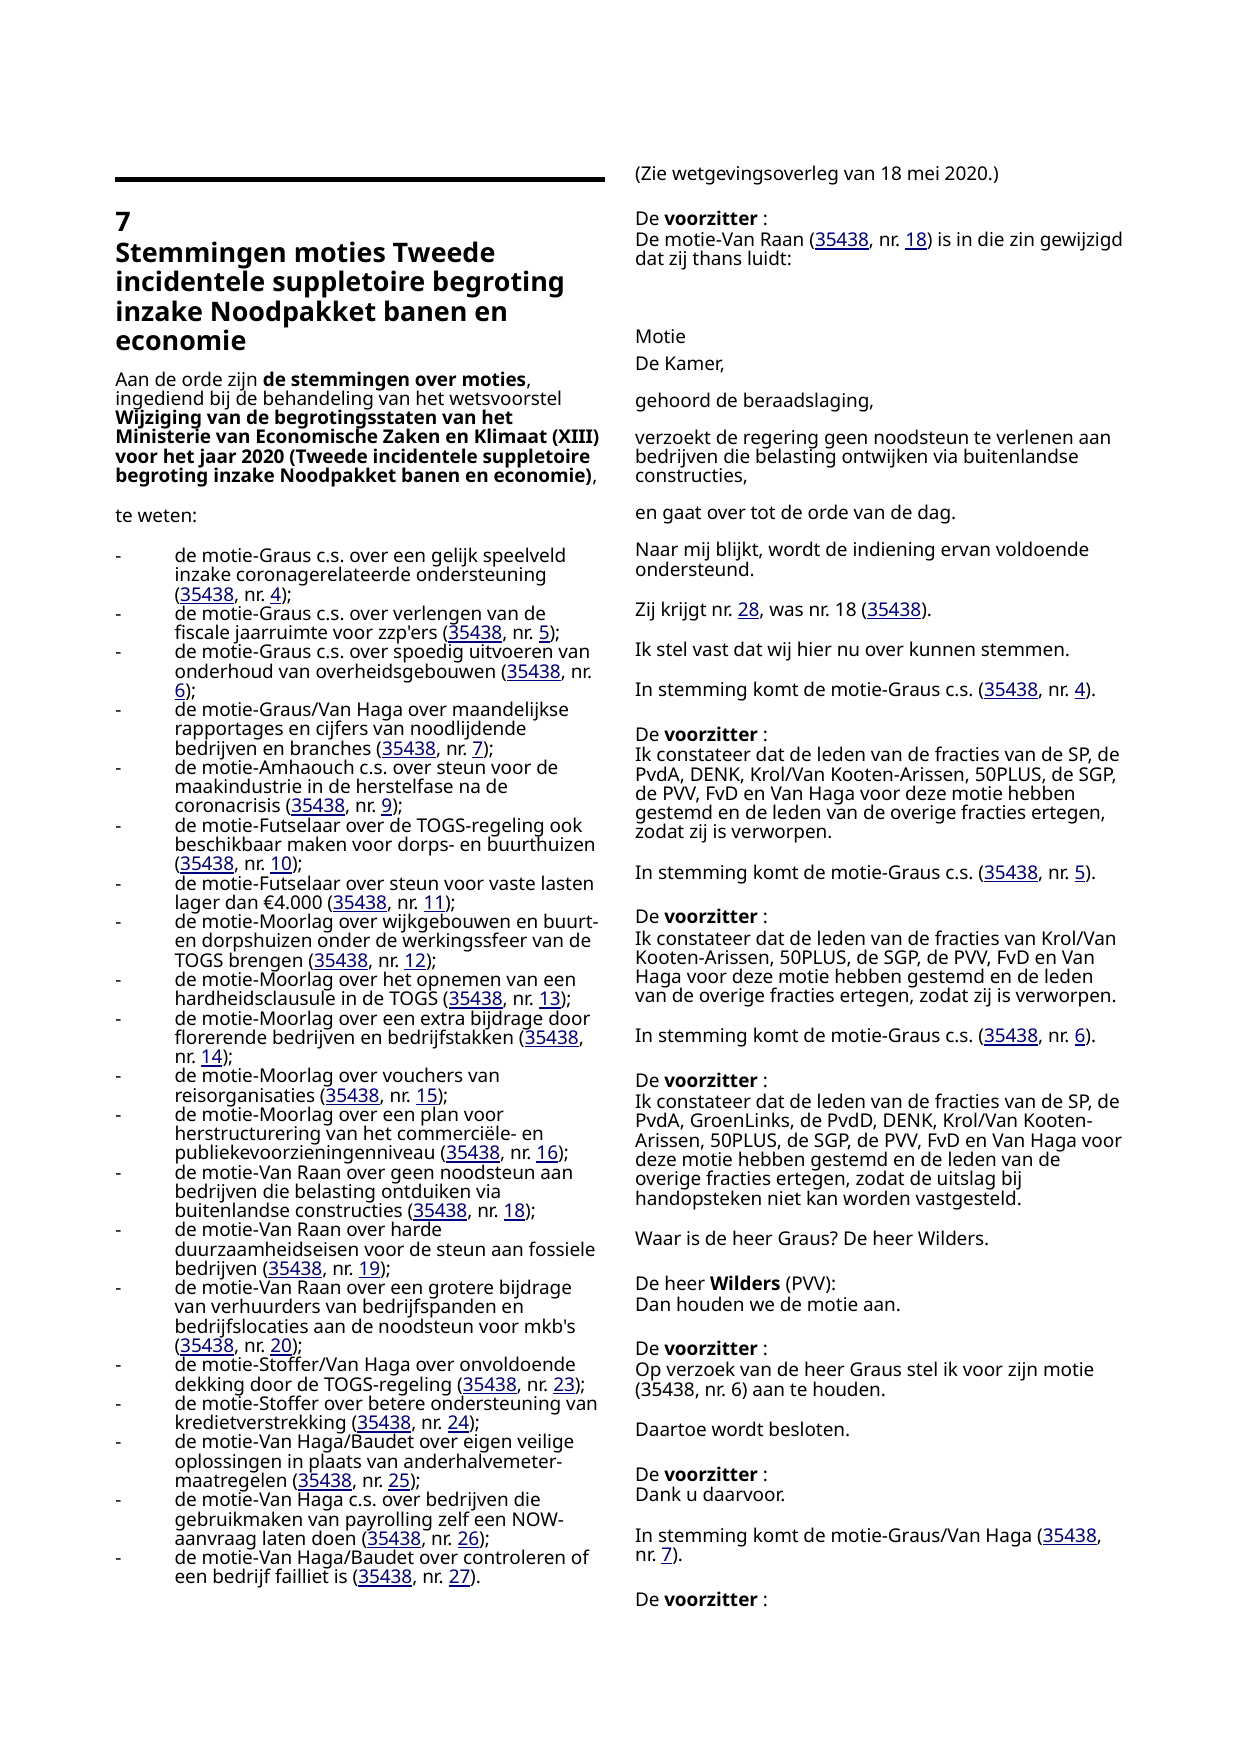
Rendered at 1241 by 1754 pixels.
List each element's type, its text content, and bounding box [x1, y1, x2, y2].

text De voorzitter : [635, 721, 1125, 746]
text De voorzitter : [635, 1461, 1125, 1486]
text en gaat over tot de orde van de dag. [635, 504, 1125, 523]
text De voorzitter : [635, 205, 1125, 231]
text De voorzitter : [635, 904, 1125, 929]
list de motie-Van Haga/Baudet over eigen veilige oplossingen in plaats van anderhalvemeter-maatregelen (35438, nr. 25); [115, 1433, 605, 1491]
list de motie-Van Haga/Baudet over controleren of een bedrijf failliet is (35438, nr. 27). [115, 1549, 605, 1588]
list de motie-Graus c.s. over een gelijk speelveld inzake coronagerelateerde ondersteuning (35438, nr. 4); [115, 547, 605, 605]
list de motie-Moorlag over vouchers van reisorganisaties (35438, nr. 15); [115, 1067, 605, 1106]
text De voorzitter : [635, 1586, 1125, 1612]
text Dank u daarvoor. [635, 1486, 1125, 1506]
list de motie-Van Raan over geen noodsteun aan bedrijven die belasting ontduiken via buitenlandse constructies (35438, nr. 18); [115, 1164, 605, 1221]
list de motie-Stoffer over betere ondersteuning van kredietverstrekking (35438, nr. 24); [115, 1395, 605, 1433]
text Ik constateer dat de leden van de fracties van de SP, de PvdA, GroenLinks, de PvdD, DENK, Krol/Van Kooten-Arissen, 50PLUS, de SGP, de PVV, FvD en Van Haga voor deze motie hebben gestemd en de leden van de overige fracties ertegen, zodat de uitslag bij handopsteken niet kan worden vastgesteld. [635, 1093, 1125, 1209]
text De heer Wilders (PVV): [635, 1270, 1125, 1296]
list de motie-Graus c.s. over verlengen van de fiscale jaarruimte voor zzp'ers (35438, nr. 5); [115, 605, 605, 643]
list de motie-Moorlag over een plan voor herstructurering van het commerciële- en publiekevoorzieningenniveau (35438, nr. 16); [115, 1106, 605, 1164]
text te weten: [115, 507, 605, 526]
text gehoord de beraadslaging, [635, 392, 1125, 411]
text De voorzitter : [635, 1067, 1125, 1093]
list de motie-Van Raan over een grotere bijdrage van verhuurders van bedrijfspanden en bedrijfslocaties aan de noodsteun voor mkb's (35438, nr. 20); [115, 1279, 605, 1356]
list de motie-Amhaouch c.s. over steun voor de maakindustrie in de herstelfase na de coronacrisis (35438, nr. 9); [115, 759, 605, 817]
text De Kamer, [635, 355, 1125, 374]
text De voorzitter : [635, 1336, 1125, 1361]
list de motie-Moorlag over het opnemen van een hardheidsclausule in de TOGS (35438, nr. 13); [115, 971, 605, 1009]
text In stemming komt de motie-Graus c.s. (35438, nr. 6). [635, 1027, 1125, 1047]
text Daartoe wordt besloten. [635, 1421, 1125, 1440]
text Waar is de heer Graus? De heer Wilders. [635, 1230, 1125, 1249]
text In stemming komt de motie-Graus c.s. (35438, nr. 4). [635, 681, 1125, 700]
list de motie-Graus/Van Haga over maandelijkse rapportages en cijfers van noodlijdende bedrijven en branches (35438, nr. 7); [115, 701, 605, 759]
text Ik constateer dat de leden van de fracties van Krol/Van Kooten-Arissen, 50PLUS, de SGP, de PVV, FvD en Van Haga voor deze motie hebben gestemd en de leden van de overige fracties ertegen, zodat zij is verworpen. [635, 929, 1125, 1007]
list de motie-Van Raan over harde duurzaamheidseisen voor de steun aan fossiele bedrijven (35438, nr. 19); [115, 1221, 605, 1279]
text In stemming komt de motie-Graus/Van Haga (35438, nr. 7). [635, 1527, 1125, 1565]
list de motie-Moorlag over een extra bijdrage door florerende bedrijven en bedrijfstakken (35438, nr. 14); [115, 1009, 605, 1067]
text In stemming komt de motie-Graus c.s. (35438, nr. 5). [635, 864, 1125, 883]
text Motie [635, 323, 1125, 349]
list de motie-Van Haga c.s. over bedrijven die gebruikmaken van payrolling zelf een NOW-aanvraag laten doen (35438, nr. 26); [115, 1491, 605, 1549]
text Dan houden we de motie aan. [635, 1296, 1125, 1315]
list de motie-Graus c.s. over spoedig uitvoeren van onderhoud van overheidsgebouwen (35438, nr. 6); [115, 643, 605, 701]
list de motie-Moorlag over wijkgebouwen en buurt- en dorpshuizen onder de werkingssfeer van de TOGS brengen (35438, nr. 12); [115, 913, 605, 971]
text (Zie wetgevingsoverleg van 18 mei 2020.) [635, 165, 1125, 184]
list de motie-Stoffer/Van Haga over onvoldoende dekking door de TOGS-regeling (35438, nr. 23); [115, 1356, 605, 1395]
text Ik constateer dat de leden van de fracties van de SP, de PvdA, DENK, Krol/Van Kooten-Arissen, 50PLUS, de SGP, de PVV, FvD en Van Haga voor deze motie hebben gestemd en de leden van de overige fracties ertegen, zodat zij is verworpen. [635, 746, 1125, 843]
text Aan de orde zijn de stemmingen over moties, ingediend bij de behandeling van het wetsvoorstel Wijziging van de begrotingsstaten van het Ministerie van Economische Zaken en Klimaat (XIII) voor het jaar 2020 (Tweede incidentele suppletoire begroting inzake Noodpakket banen en economie), [115, 371, 605, 486]
text Op verzoek van de heer Graus stel ik voor zijn motie (35438, nr. 6) aan te houden. [635, 1361, 1125, 1400]
text De motie-Van Raan (35438, nr. 18) is in die zin gewijzigd dat zij thans luidt: [635, 231, 1125, 270]
list de motie-Futselaar over steun voor vaste lasten lager dan €4.000 (35438, nr. 11); [115, 874, 605, 913]
text Naar mij blijkt, wordt de indiening ervan voldoende ondersteund. [635, 541, 1125, 580]
text Ik stel vast dat wij hier nu over kunnen stemmen. [635, 641, 1125, 660]
text Zij krijgt nr. 28, was nr. 18 (35438). [635, 601, 1125, 620]
list de motie-Futselaar over de TOGS-regeling ook beschikbaar maken voor dorps- en buurthuizen (35438, nr. 10); [115, 817, 605, 874]
text verzoekt de regering geen noodsteun te verlenen aan bedrijven die belasting ontwijken via buitenlandse constructies, [635, 429, 1125, 487]
text 7 [115, 203, 605, 239]
text Stemmingen moties Tweede incidentele suppletoire begroting inzake Noodpakket banen en economie [115, 239, 605, 371]
